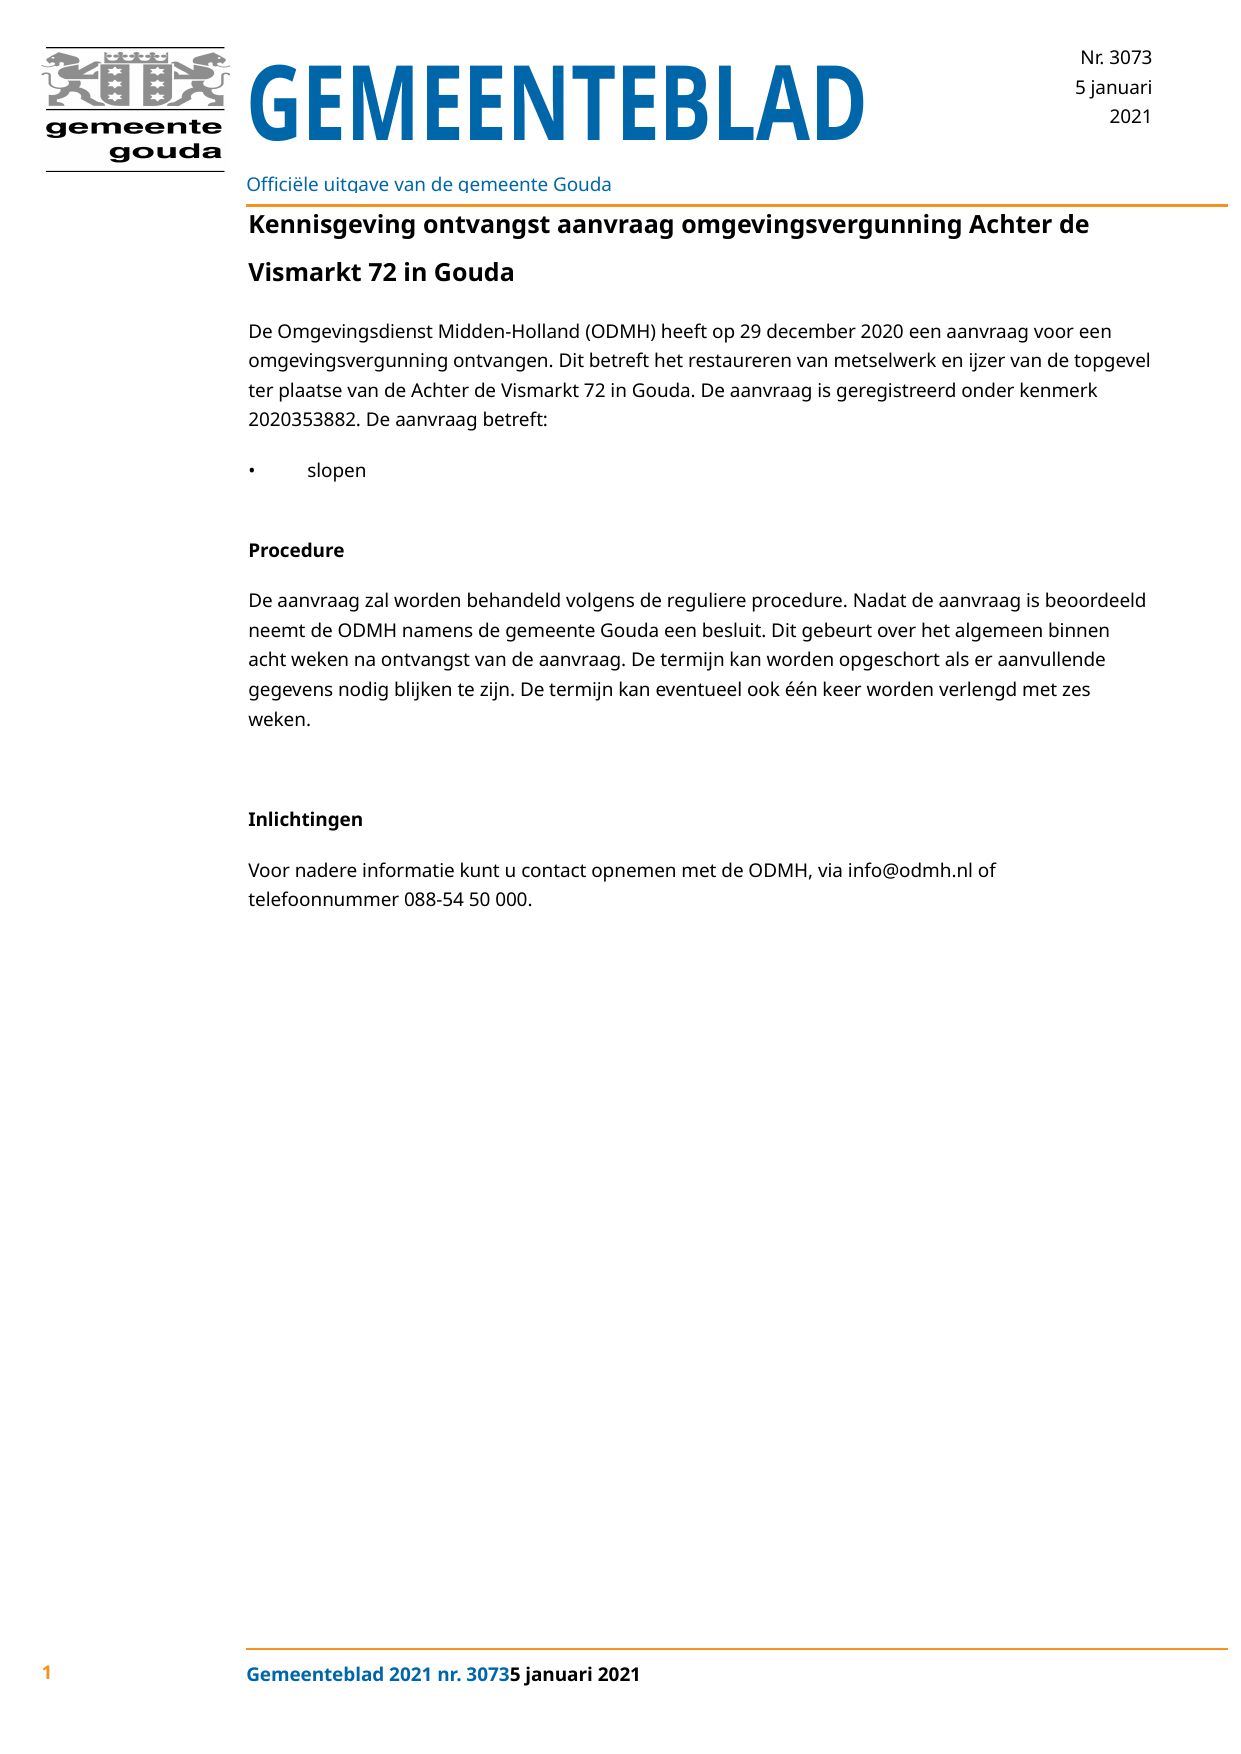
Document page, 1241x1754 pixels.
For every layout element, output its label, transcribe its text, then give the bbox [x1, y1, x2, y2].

text Inlichtingen [248, 807, 1152, 832]
text Kennisgeving ontvangst aanvraag omgevingsvergunning Achter de Vismarkt 72 in Gouda [248, 207, 1152, 288]
text De Omgevingsdienst Midden-Holland (ODMH) heeft op 29 december 2020 een aanvraag voor een omgevingsvergunning ontvangen. Dit betreft het restaureren van metselwerk en ijzer van de topgevel ter plaatse van de Achter de Vismarkt 72 in Gouda. De aanvraag is geregistreerd onder kenmerk 2020353882. De aanvraag betreft: [248, 318, 1152, 432]
list slopen [248, 457, 1152, 483]
text Procedure [248, 537, 1152, 563]
text Voor nadere informatie kunt u contact opnemen met de ODMH, via info@odmh.nl of telefoonnummer 088-54 50 000. [248, 857, 1152, 912]
text De aanvraag zal worden behandeld volgens de reguliere procedure. Nadat de aanvraag is beoordeeld neemt de ODMH namens de gemeente Gouda een besluit. Dit gebeurt over het algemeen binnen acht weken na ontvangst van de aanvraag. De termijn kan worden opgeschort als er aanvullende gegevens nodig blijken te zijn. De termijn kan eventueel ook één keer worden verlengd met zes weken. [248, 587, 1152, 732]
picture [41, 47, 231, 172]
